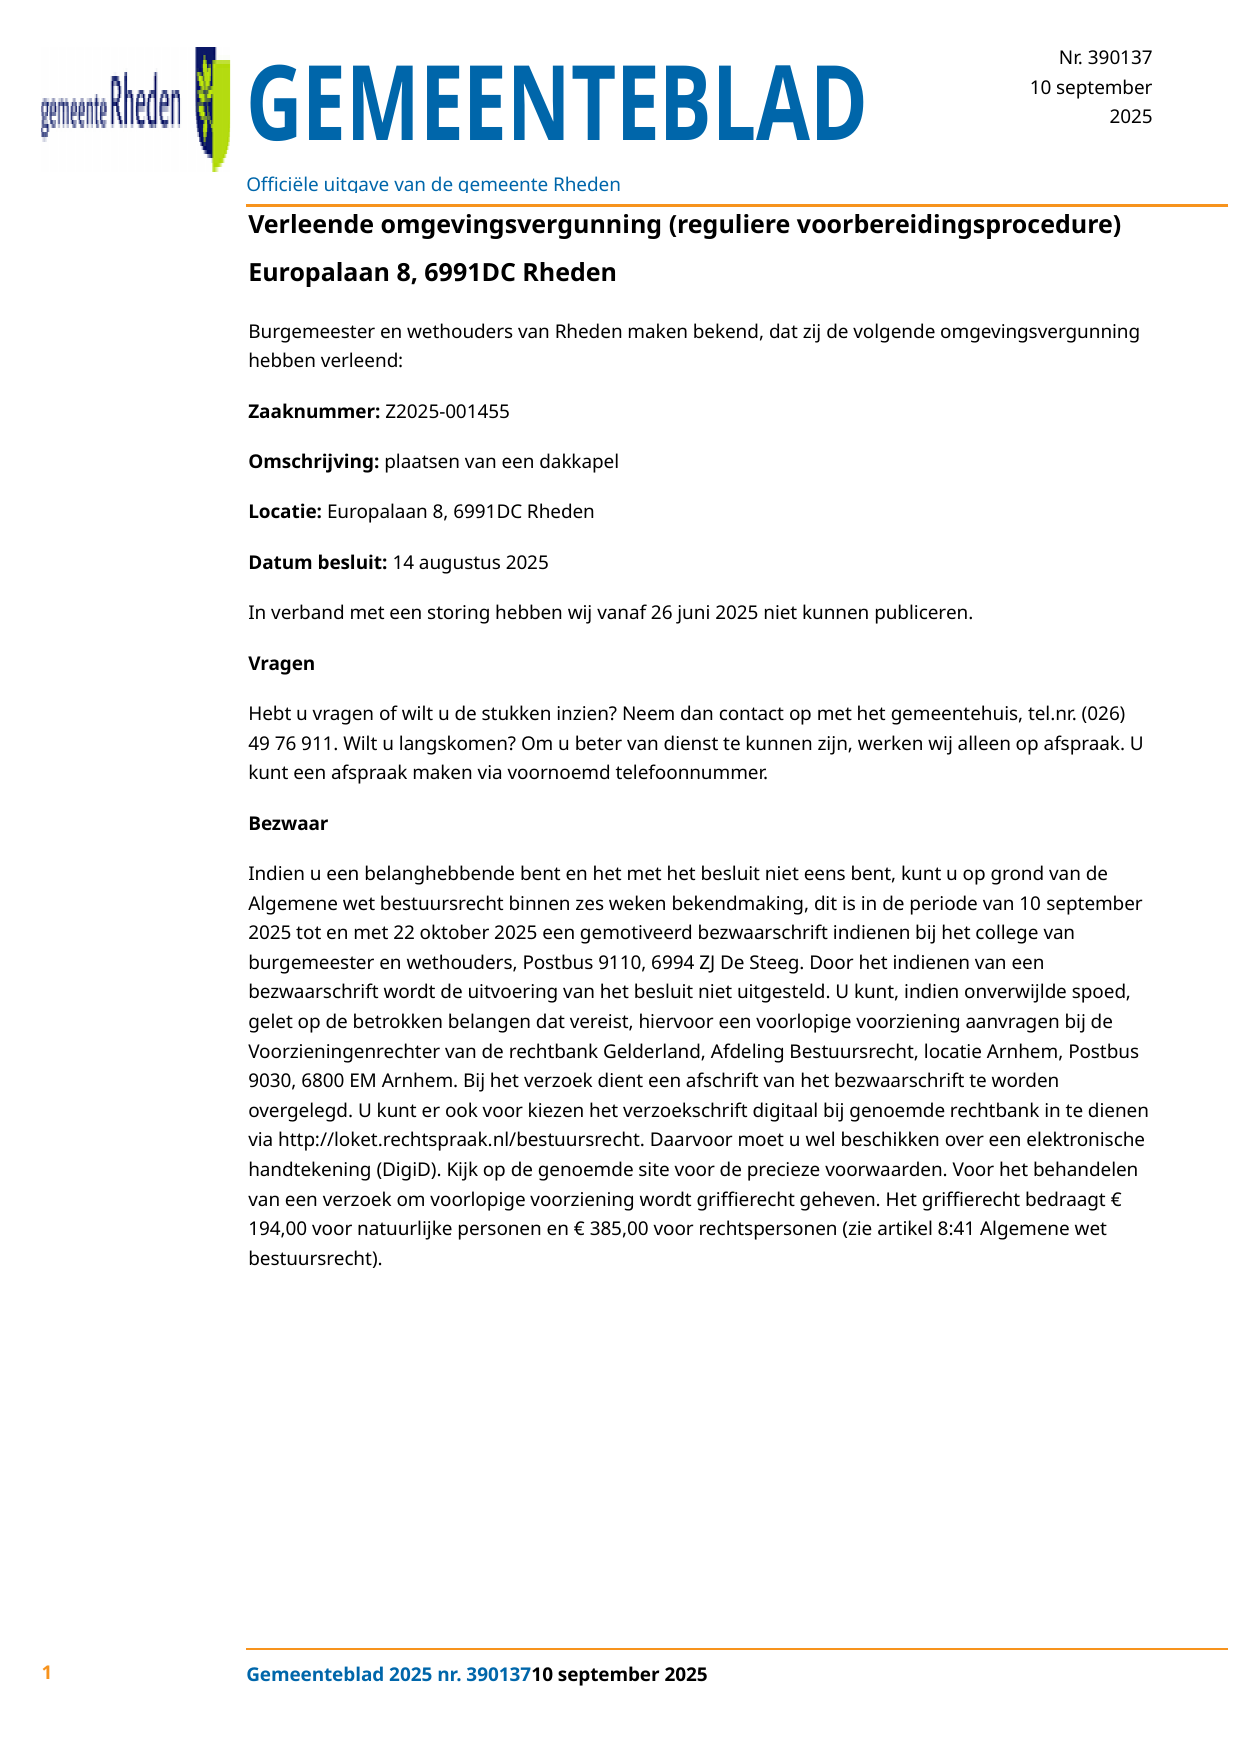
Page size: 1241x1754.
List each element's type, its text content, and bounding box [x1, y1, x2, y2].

text Hebt u vragen of wilt u de stukken inzien? Neem dan contact op met het gemeentehuis, tel.nr. (026) 49 76 911. Wilt u langskomen? Om u beter van dienst te kunnen zijn, werken wij alleen op afspraak. U kunt een afspraak maken via voornoemd telefoonnummer. [248, 700, 1152, 785]
text Vragen [248, 650, 1152, 676]
text Burgemeester en wethouders van Rheden maken bekend, dat zij de volgende omgevingsvergunning hebben verleend: [248, 318, 1152, 373]
text Omschrijving: plaatsen van een dakkapel [248, 448, 1152, 474]
text Indien u een belanghebbende bent en het met het besluit niet eens bent, kunt u op grond van de Algemene wet bestuursrecht binnen zes weken bekendmaking, dit is in de periode van 10 september 2025 tot en met 22 oktober 2025 een gemotiveerd bezwaarschrift indienen bij het college van burgemeester en wethouders, Postbus 9110, 6994 ZJ De Steeg. Door het indienen van een bezwaarschrift wordt de uitvoering van het besluit niet uitgesteld. U kunt, indien onverwijlde spoed, gelet op de betrokken belangen dat vereist, hiervoor een voorlopige voorziening aanvragen bij de Voorzieningenrechter van de rechtbank Gelderland, Afdeling Bestuursrecht, locatie Arnhem, Postbus 9030, 6800 EM Arnhem. Bij het verzoek dient een afschrift van het bezwaarschrift te worden overgelegd. U kunt er ook voor kiezen het verzoekschrift digitaal bij genoemde rechtbank in te dienen via http://loket.rechtspraak.nl/bestuursrecht. Daarvoor moet u wel beschikken over een elektronische handtekening (DigiD). Kijk op de genoemde site voor de precieze voorwaarden. Voor het behandelen van een verzoek om voorlopige voorziening wordt griffierecht geheven. Het griffierecht bedraagt € 194,00 voor natuurlijke personen en € 385,00 voor rechtspersonen (zie artikel 8:41 Algemene wet bestuursrecht). [248, 860, 1152, 1271]
text In verband met een storing hebben wij vanaf 26 juni 2025 niet kunnen publiceren. [248, 599, 1152, 625]
text Locatie: Europalaan 8, 6991DC Rheden [248, 499, 1152, 524]
picture [41, 47, 231, 172]
text Zaaknummer: Z2025-001455 [248, 398, 1152, 424]
text Verleende omgevingsvergunning (reguliere voorbereidingsprocedure) Europalaan 8, 6991DC Rheden [248, 207, 1152, 288]
text Bezwaar [248, 810, 1152, 836]
text Datum besluit: 14 augustus 2025 [248, 549, 1152, 575]
